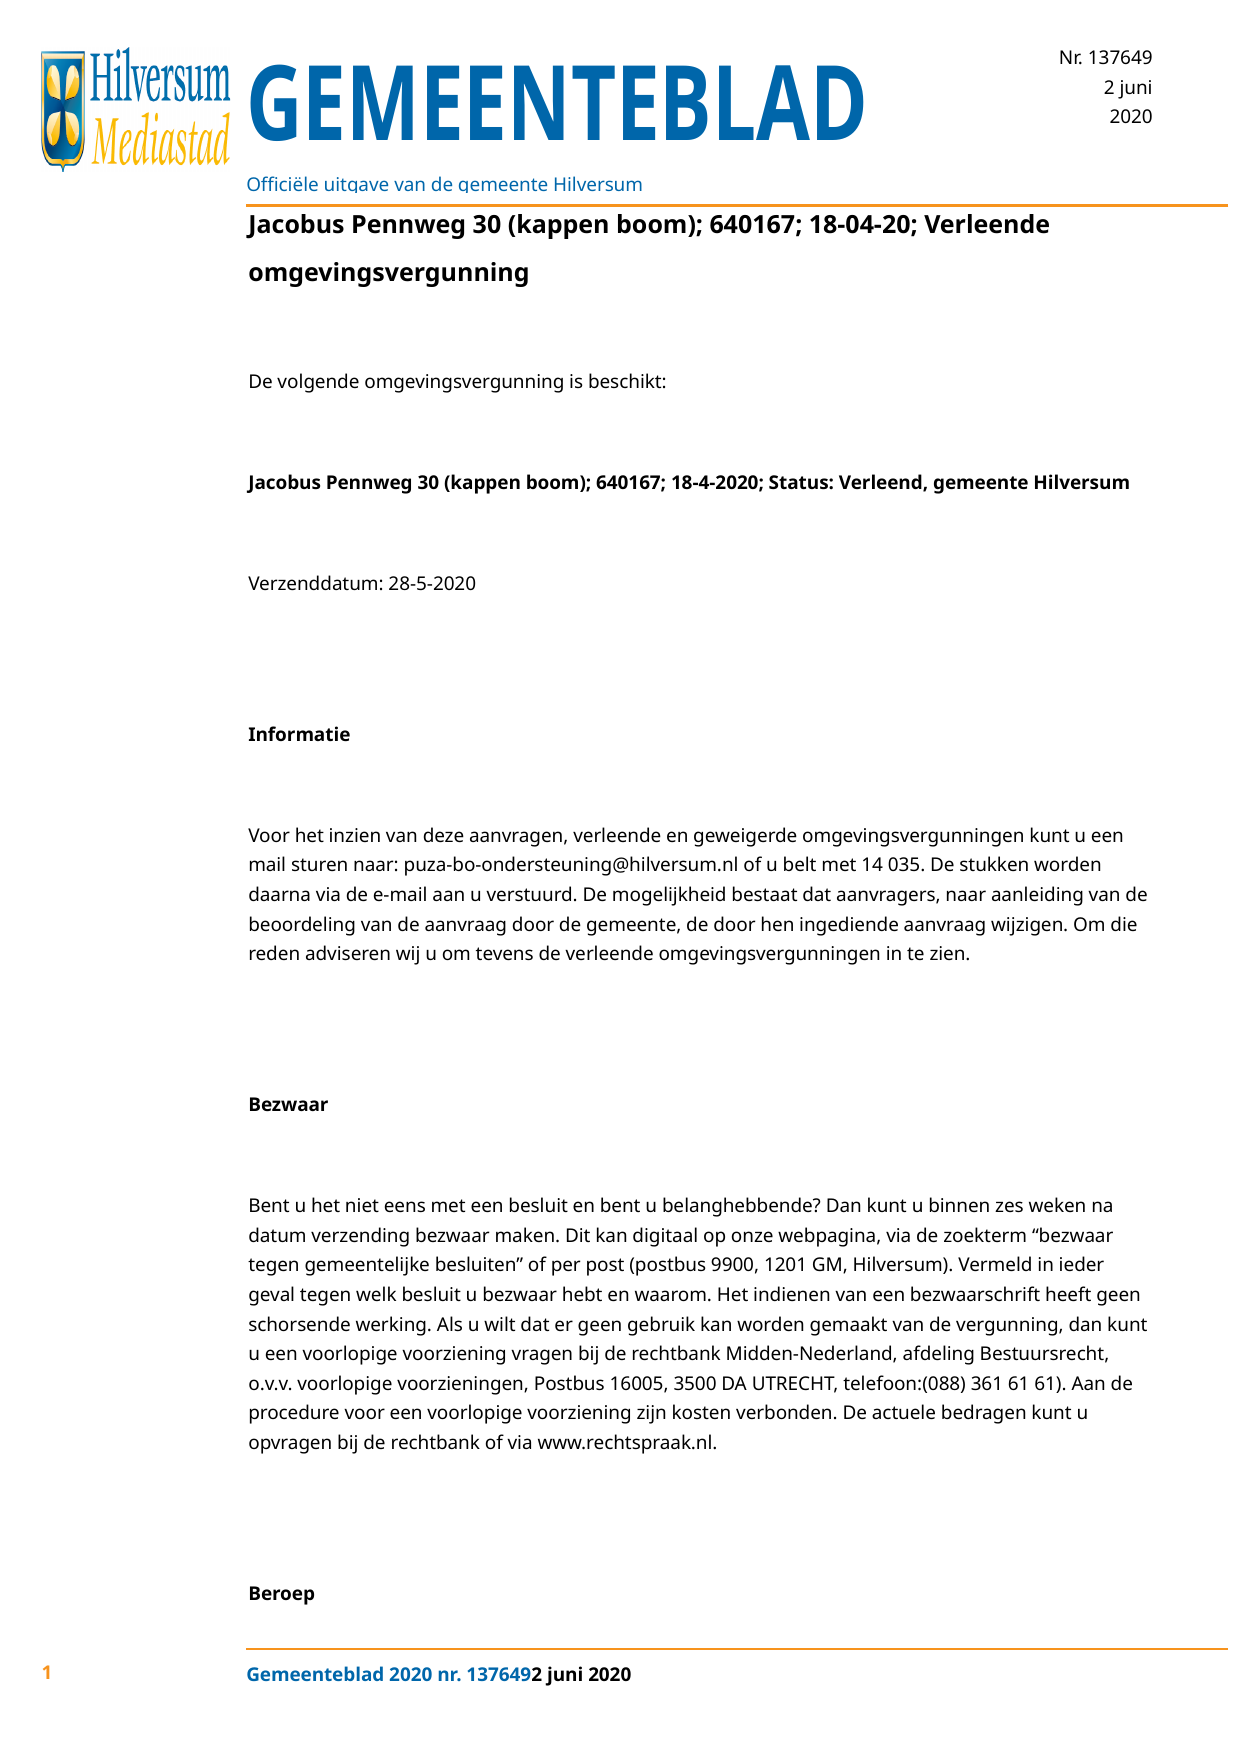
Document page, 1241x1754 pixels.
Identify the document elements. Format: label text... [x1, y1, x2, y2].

text Voor het inzien van deze aanvragen, verleende en geweigerde omgevingsvergunningen kunt u een mail sturen naar: puza-bo-ondersteuning@hilversum.nl of u belt met 14 035. De stukken worden daarna via de e-mail aan u verstuurd. De mogelijkheid bestaat dat aanvragers, naar aanleiding van de beoordeling van de aanvraag door de gemeente, de door hen ingediende aanvraag wijzigen. Om die reden adviseren wij u om tevens de verleende omgevingsvergunningen in te zien. [248, 822, 1152, 966]
text Bent u het niet eens met een besluit en bent u belanghebbende? Dan kunt u binnen zes weken na datum verzending bezwaar maken. Dit kan digitaal op onze webpagina, via de zoekterm “bezwaar tegen gemeentelijke besluiten” of per post (postbus 9900, 1201 GM, Hilversum). Vermeld in ieder geval tegen welk besluit u bezwaar hebt en waarom. Het indienen van een bezwaarschrift heeft geen schorsende werking. Als u wilt dat er geen gebruik kan worden gemaakt van de vergunning, dan kunt u een voorlopige voorziening vragen bij de rechtbank Midden-Nederland, afdeling Bestuursrecht, o.v.v. voorlopige voorzieningen, Postbus 16005, 3500 DA UTRECHT, telefoon:(088) 361 61 61). Aan de procedure voor een voorlopige voorziening zijn kosten verbonden. De actuele bedragen kunt u opvragen bij de rechtbank of via www.rechtspraak.nl. [248, 1192, 1152, 1455]
text Informatie [248, 721, 1152, 747]
text Jacobus Pennweg 30 (kappen boom); 640167; 18-4-2020; Status: Verleend, gemeente Hilversum [248, 469, 1152, 495]
text Verzenddatum: 28-5-2020 [248, 570, 1152, 596]
picture [41, 47, 231, 172]
text Bezwaar [248, 1092, 1152, 1117]
text Jacobus Pennweg 30 (kappen boom); 640167; 18-04-20; Verleende omgevingsvergunning [248, 207, 1152, 288]
text Beroep [248, 1580, 1152, 1606]
text De volgende omgevingsvergunning is beschikt: [248, 368, 1152, 394]
